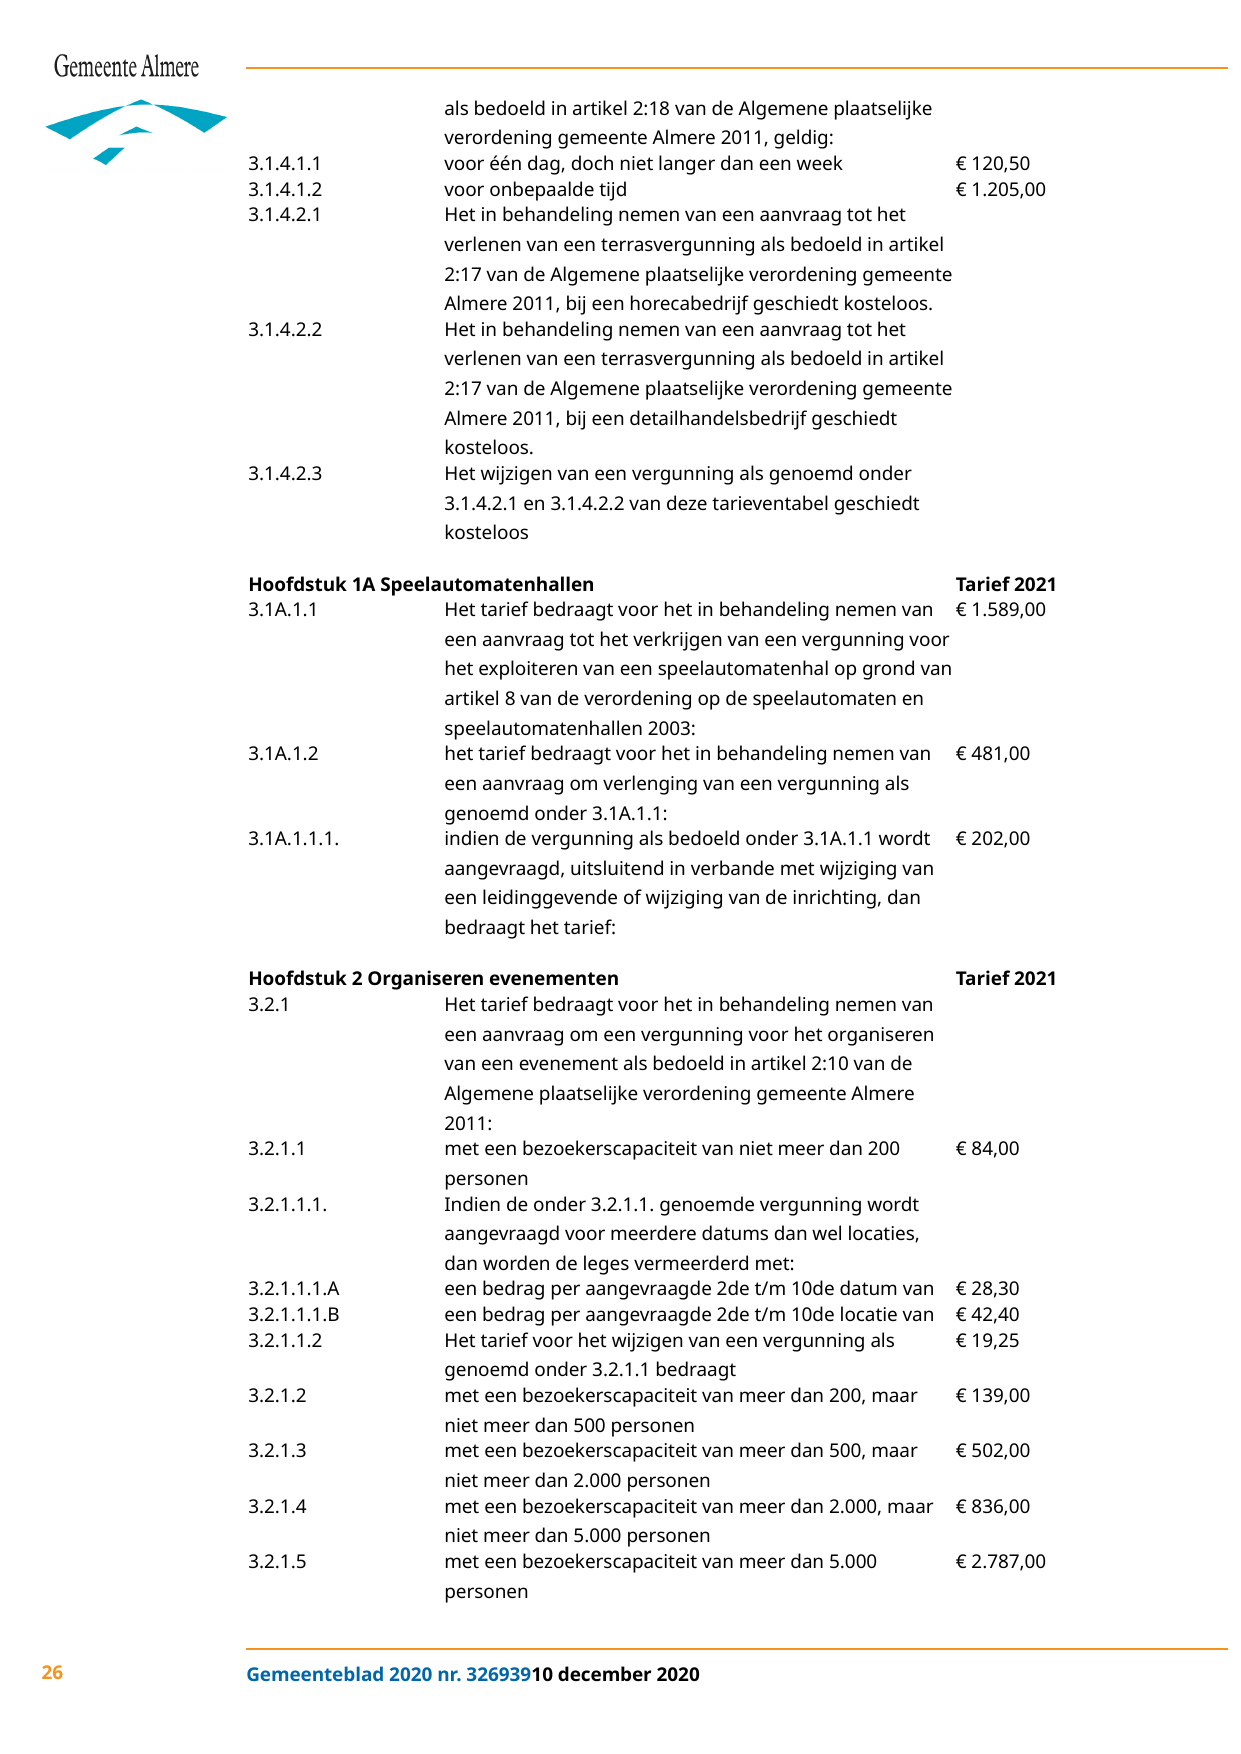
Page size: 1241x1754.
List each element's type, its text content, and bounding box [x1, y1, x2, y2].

table_cell Tarief 2021 [956, 966, 1152, 991]
table_cell 3.2.1.2 [248, 1383, 444, 1438]
table_cell Het wijzigen van een vergunning als genoemd onder 3.1.4.2.1 en 3.1.4.2.2 van deze tarieventabel geschiedt kosteloos [444, 460, 956, 545]
table_cell Tarief 2021 [956, 571, 1152, 596]
table_cell 3.1A.1.1 [248, 596, 444, 741]
table_cell 3.2.1.1.1.B [248, 1301, 444, 1327]
table_cell € 139,00 [956, 1383, 1152, 1438]
table_cell [956, 316, 1152, 460]
table_cell Het tarief bedraagt voor het in behandeling nemen van een aanvraag tot het verkrijgen van een vergunning voor het exploiteren van een speelautomatenhal op grond van artikel 8 van de verordening op de speelautomaten en speelautomatenhallen 2003: [444, 596, 956, 741]
table_cell met een bezoekerscapaciteit van meer dan 5.000 personen [444, 1548, 956, 1604]
table_cell een bedrag per aangevraagde 2de t/m 10de locatie van [444, 1301, 956, 1327]
table_cell 3.1A.1.1.1. [248, 825, 444, 940]
table_cell [444, 545, 956, 571]
table_cell [956, 460, 1152, 545]
table_cell Hoofdstuk 2 Organiseren evenementen [248, 966, 956, 991]
table_cell Hoofdstuk 1A Speelautomatenhallen [248, 571, 956, 596]
table_cell [248, 545, 444, 571]
table_cell voor onbepaalde tijd [444, 176, 956, 202]
table_cell 3.1A.1.2 [248, 741, 444, 825]
table_cell met een bezoekerscapaciteit van meer dan 500, maar niet meer dan 2.000 personen [444, 1438, 956, 1493]
table_cell 3.1.4.2.2 [248, 316, 444, 460]
table_cell 3.1.4.2.3 [248, 460, 444, 545]
table_cell indien de vergunning als bedoeld onder 3.1A.1.1 wordt aangevraagd, uitsluitend in verbande met wijziging van een leidinggevende of wijziging van de inrichting, dan bedraagt het tarief: [444, 825, 956, 940]
table_cell € 836,00 [956, 1493, 1152, 1548]
table_cell Het in behandeling nemen van een aanvraag tot het verlenen van een terrasvergunning als bedoeld in artikel 2:17 van de Algemene plaatselijke verordening gemeente Almere 2011, bij een detailhandelsbedrijf geschiedt kosteloos. [444, 316, 956, 460]
table_cell Het in behandeling nemen van een aanvraag tot het verlenen van een terrasvergunning als bedoeld in artikel 2:17 van de Algemene plaatselijke verordening gemeente Almere 2011, bij een horecabedrijf geschiedt kosteloos. [444, 202, 956, 316]
table_cell [956, 545, 1152, 571]
table_cell € 28,30 [956, 1276, 1152, 1301]
table_cell € 2.787,00 [956, 1548, 1152, 1604]
table_cell [248, 940, 444, 966]
picture [41, 47, 231, 172]
table_cell 3.1.4.1.2 [248, 176, 444, 202]
table_cell met een bezoekerscapaciteit van niet meer dan 200 personen [444, 1135, 956, 1191]
table_cell voor één dag, doch niet langer dan een week [444, 150, 956, 176]
table_cell € 481,00 [956, 741, 1152, 825]
table_cell als bedoeld in artikel 2:18 van de Algemene plaatselijke verordening gemeente Almere 2011, geldig: [444, 95, 956, 150]
table_cell € 19,25 [956, 1327, 1152, 1382]
table_cell Het tarief voor het wijzigen van een vergunning als genoemd onder 3.2.1.1 bedraagt [444, 1327, 956, 1382]
table_cell met een bezoekerscapaciteit van meer dan 2.000, maar niet meer dan 5.000 personen [444, 1493, 956, 1548]
table_cell 3.2.1.4 [248, 1493, 444, 1548]
table_cell 3.1.4.2.1 [248, 202, 444, 316]
table_cell € 120,50 [956, 150, 1152, 176]
table_cell Indien de onder 3.2.1.1. genoemde vergunning wordt aangevraagd voor meerdere datums dan wel locaties, dan worden de leges vermeerderd met: [444, 1191, 956, 1276]
table_cell € 42,40 [956, 1301, 1152, 1327]
table_cell [248, 95, 444, 150]
table_cell 3.2.1.3 [248, 1438, 444, 1493]
table_cell € 502,00 [956, 1438, 1152, 1493]
table_cell 3.2.1.1 [248, 1135, 444, 1191]
table_cell met een bezoekerscapaciteit van meer dan 200, maar niet meer dan 500 personen [444, 1383, 956, 1438]
table_cell € 1.589,00 [956, 596, 1152, 741]
table_cell 3.2.1.1.1. [248, 1191, 444, 1276]
table_cell [956, 95, 1152, 150]
table_cell 3.1.4.1.1 [248, 150, 444, 176]
table_cell het tarief bedraagt voor het in behandeling nemen van een aanvraag om verlenging van een vergunning als genoemd onder 3.1A.1.1: [444, 741, 956, 825]
table_cell een bedrag per aangevraagde 2de t/m 10de datum van [444, 1276, 956, 1301]
table_cell € 1.205,00 [956, 176, 1152, 202]
table_cell 3.2.1.1.1.A [248, 1276, 444, 1301]
table_cell Het tarief bedraagt voor het in behandeling nemen van een aanvraag om een vergunning voor het organiseren van een evenement als bedoeld in artikel 2:10 van de Algemene plaatselijke verordening gemeente Almere 2011: [444, 991, 956, 1135]
table_cell 3.2.1.1.2 [248, 1327, 444, 1382]
table_cell 3.2.1 [248, 991, 444, 1135]
table_cell [956, 940, 1152, 966]
table_cell [956, 991, 1152, 1135]
table_cell [956, 202, 1152, 316]
table_cell [956, 1191, 1152, 1276]
table_cell 3.2.1.5 [248, 1548, 444, 1604]
table_cell € 202,00 [956, 825, 1152, 940]
table_cell [444, 940, 956, 966]
table_cell € 84,00 [956, 1135, 1152, 1191]
